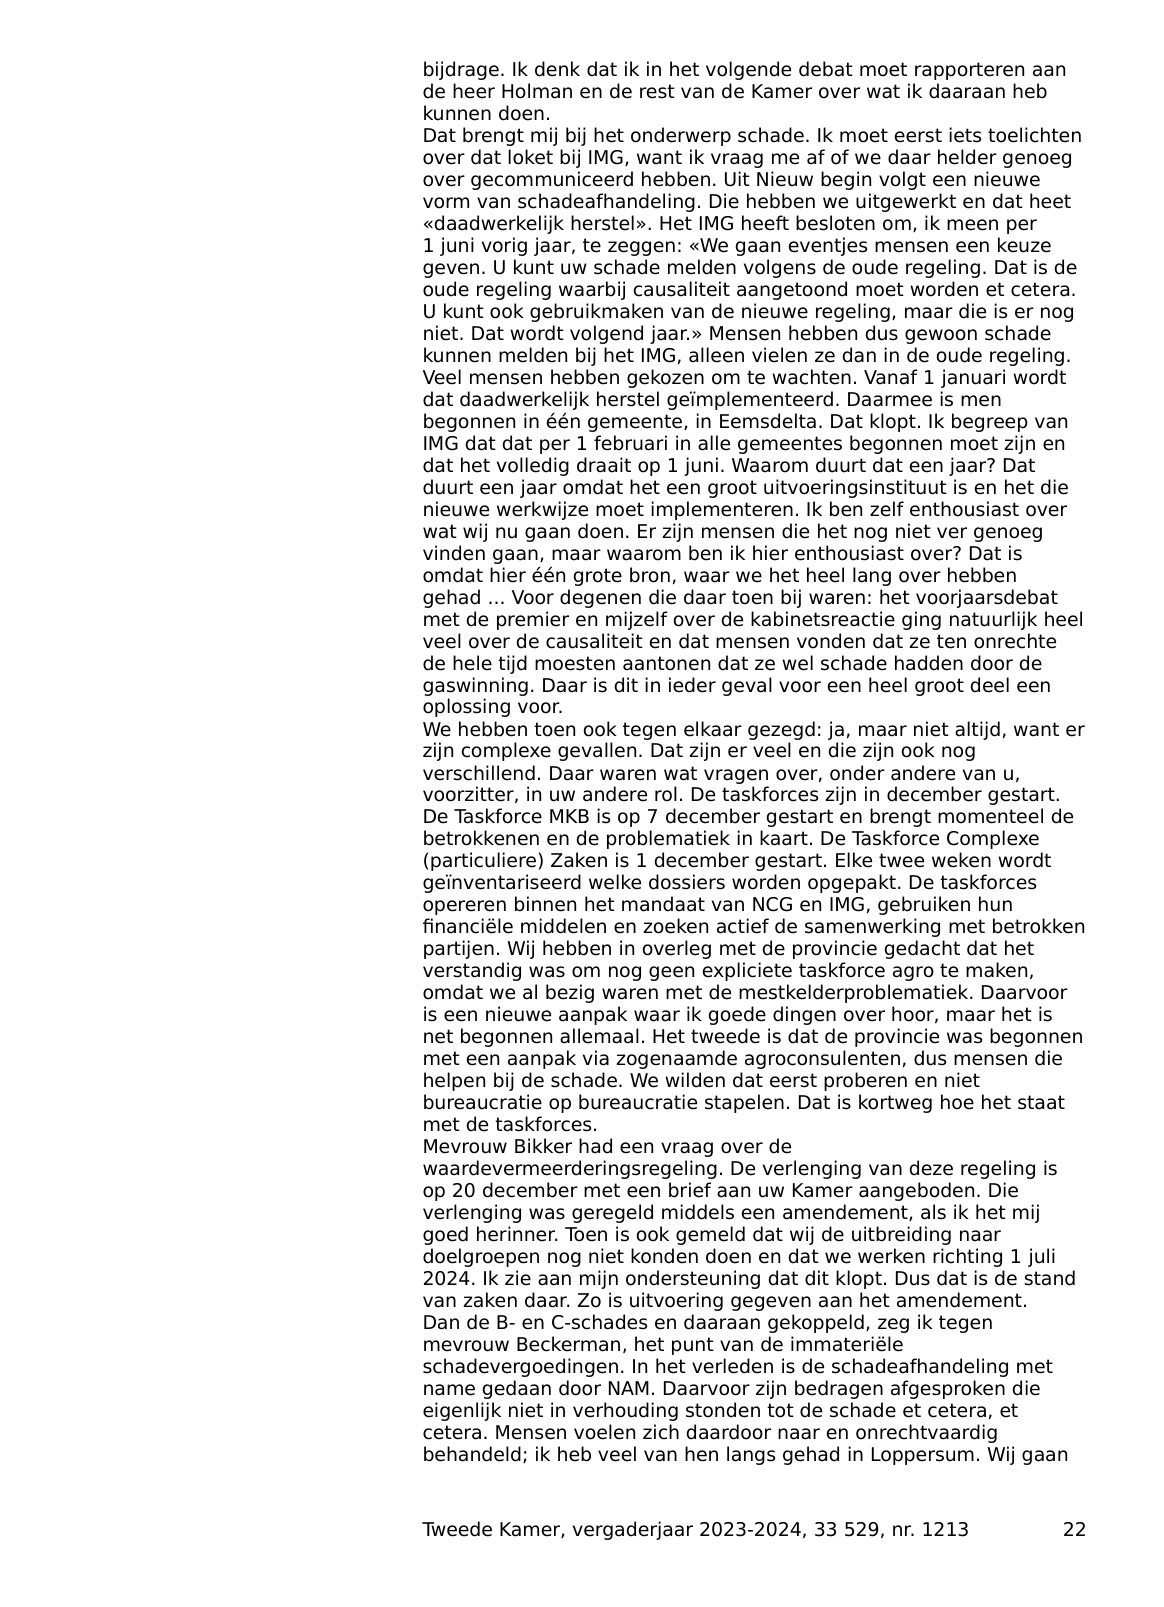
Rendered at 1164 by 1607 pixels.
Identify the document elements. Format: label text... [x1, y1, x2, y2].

text Dan de B- en C-schades en daaraan gekoppeld, zeg ik tegen mevrouw Beckerman, het punt van de immateriële schadevergoedingen. In het verleden is de schadeafhandeling met name gedaan door NAM. Daarvoor zijn bedragen afgesproken die eigenlijk niet in verhouding stonden tot de schade et cetera, et cetera. Mensen voelen zich daardoor naar en onrechtvaardig behandeld; ik heb veel van hen langs gehad in Loppersum. Wij gaan [422, 1312, 1087, 1466]
text Dat brengt mij bij het onderwerp schade. Ik moet eerst iets toelichten over dat loket bij IMG, want ik vraag me af of we daar helder genoeg over gecommuniceerd hebben. Uit Nieuw begin volgt een nieuwe vorm van schadeafhandeling. Die hebben we uitgewerkt en dat heet «daadwerkelijk herstel». Het IMG heeft besloten om, ik meen per 1 juni vorig jaar, te zeggen: «We gaan eventjes mensen een keuze geven. U kunt uw schade melden volgens de oude regeling. Dat is de oude regeling waarbij causaliteit aangetoond moet worden et cetera. U kunt ook gebruikmaken van de nieuwe regeling, maar die is er nog niet. Dat wordt volgend jaar.» Mensen hebben dus gewoon schade kunnen melden bij het IMG, alleen vielen ze dan in de oude regeling. Veel mensen hebben gekozen om te wachten. Vanaf 1 januari wordt dat daadwerkelijk herstel geïmplementeerd. Daarmee is men begonnen in één gemeente, in Eemsdelta. Dat klopt. Ik begreep van IMG dat dat per 1 februari in alle gemeentes begonnen moet zijn en dat het volledig draait op 1 juni. Waarom duurt dat een jaar? Dat duurt een jaar omdat het een groot uitvoeringsinstituut is en het die nieuwe werkwijze moet implementeren. Ik ben zelf enthousiast over wat wij nu gaan doen. Er zijn mensen die het nog niet ver genoeg vinden gaan, maar waarom ben ik hier enthousiast over? Dat is omdat hier één grote bron, waar we het heel lang over hebben gehad ... Voor degenen die daar toen bij waren: het voorjaarsdebat met de premier en mijzelf over de kabinetsreactie ging natuurlijk heel veel over de causaliteit en dat mensen vonden dat ze ten onrechte de hele tijd moesten aantonen dat ze wel schade hadden door de gaswinning. Daar is dit in ieder geval voor een heel groot deel een oplossing voor. [422, 125, 1087, 718]
text bijdrage. Ik denk dat ik in het volgende debat moet rapporteren aan de heer Holman en de rest van de Kamer over wat ik daaraan heb kunnen doen. [422, 59, 1087, 125]
text Mevrouw Bikker had een vraag over de waardevermeerderingsregeling. De verlenging van deze regeling is op 20 december met een brief aan uw Kamer aangeboden. Die verlenging was geregeld middels een amendement, als ik het mij goed herinner. Toen is ook gemeld dat wij de uitbreiding naar doelgroepen nog niet konden doen en dat we werken richting 1 juli 2024. Ik zie aan mijn ondersteuning dat dit klopt. Dus dat is de stand van zaken daar. Zo is uitvoering gegeven aan het amendement. [422, 1136, 1087, 1312]
text We hebben toen ook tegen elkaar gezegd: ja, maar niet altijd, want er zijn complexe gevallen. Dat zijn er veel en die zijn ook nog verschillend. Daar waren wat vragen over, onder andere van u, voorzitter, in uw andere rol. De taskforces zijn in december gestart. De Taskforce MKB is op 7 december gestart en brengt momenteel de betrokkenen en de problematiek in kaart. De Taskforce Complexe (particuliere) Zaken is 1 december gestart. Elke twee weken wordt geïnventariseerd welke dossiers worden opgepakt. De taskforces opereren binnen het mandaat van NCG en IMG, gebruiken hun financiële middelen en zoeken actief de samenwerking met betrokken partijen. Wij hebben in overleg met de provincie gedacht dat het verstandig was om nog geen expliciete taskforce agro te maken, omdat we al bezig waren met de mestkelderproblematiek. Daarvoor is een nieuwe aanpak waar ik goede dingen over hoor, maar het is net begonnen allemaal. Het tweede is dat de provincie was begonnen met een aanpak via zogenaamde agroconsulenten, dus mensen die helpen bij de schade. We wilden dat eerst proberen en niet bureaucratie op bureaucratie stapelen. Dat is kortweg hoe het staat met de taskforces. [422, 718, 1087, 1136]
